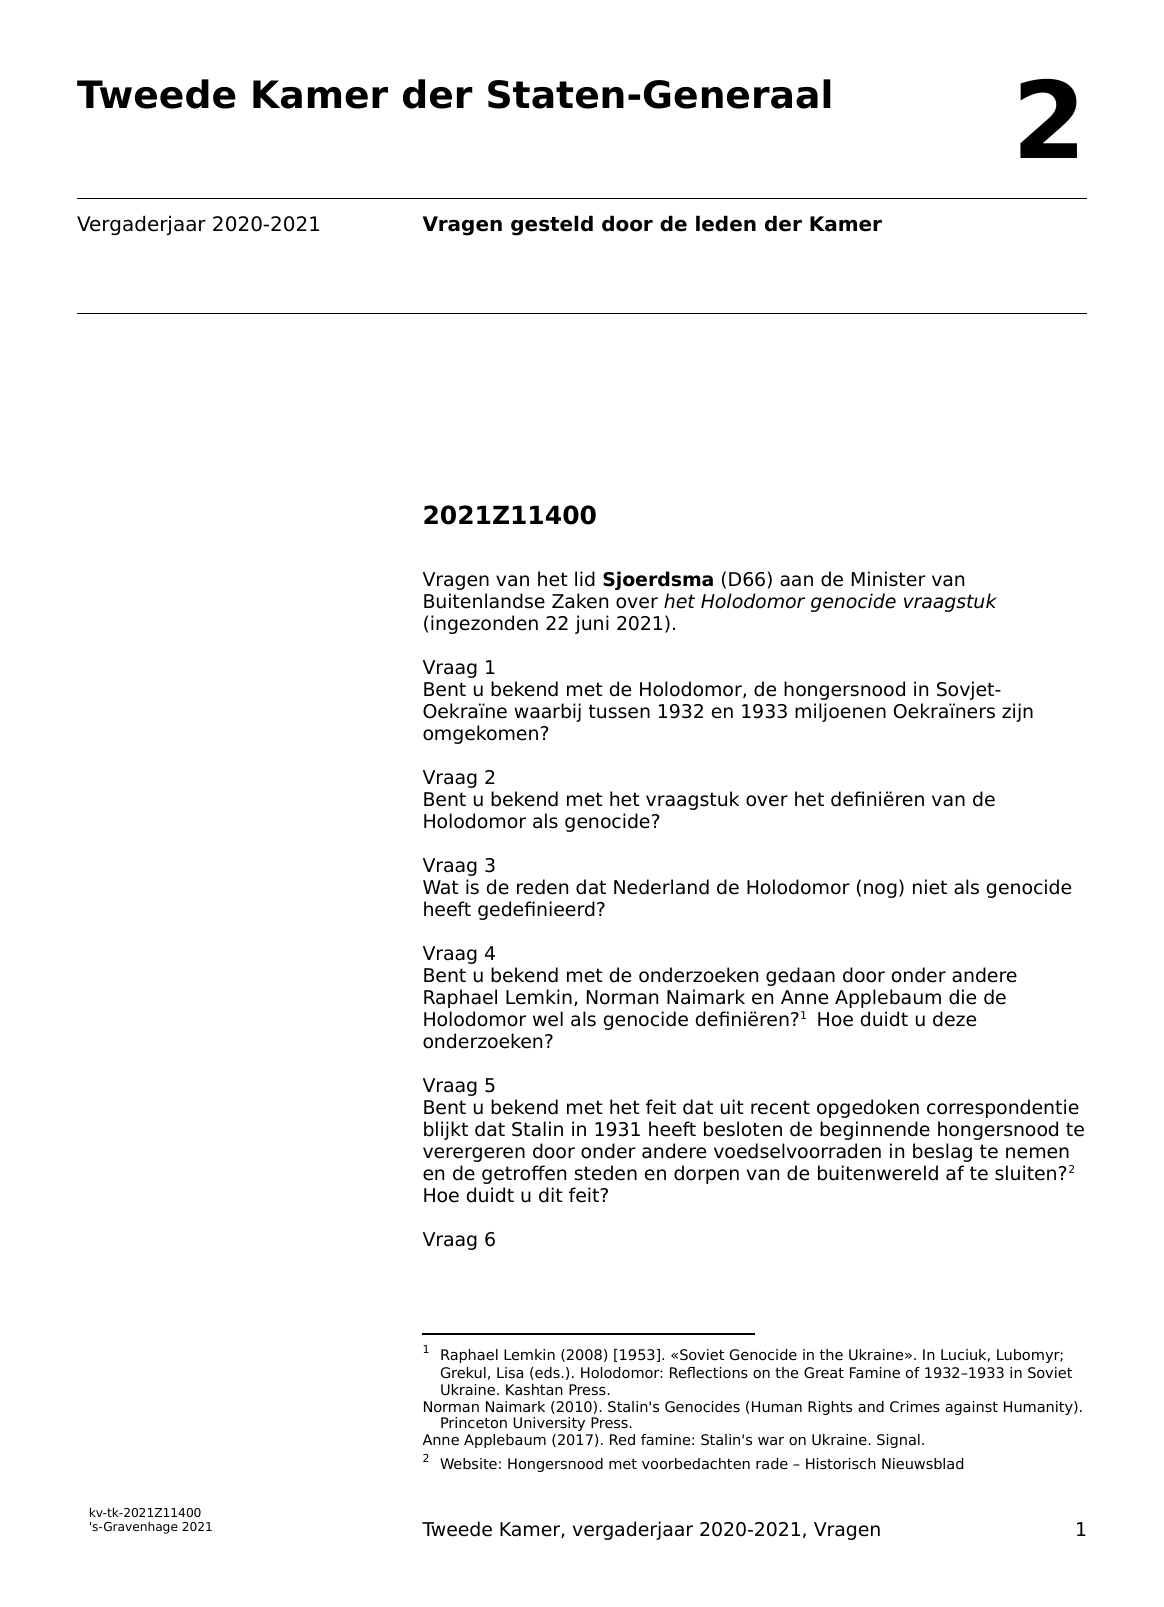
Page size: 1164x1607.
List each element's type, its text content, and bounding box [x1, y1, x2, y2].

text Wat is de reden dat Nederland de Holodomor (nog) niet als genocide heeft gedefinieerd? [422, 877, 1087, 921]
text Bent u bekend met de onderzoeken gedaan door onder andere Raphael Lemkin, Norman Naimark en Anne Applebaum die de Holodomor wel als genocide definiëren? Hoe duidt u deze onderzoeken? [422, 965, 1087, 1053]
table_cell Vergaderjaar 2020-2021 [77, 199, 422, 313]
text 2021Z11400 [422, 501, 1087, 531]
text Norman Naimark (2010). Stalin's Genocides (Human Rights and Crimes against Humanity). Princeton University Press. [422, 1399, 1087, 1432]
text Vraag 1 [422, 657, 1087, 679]
table_header 2 [886, 59, 1087, 198]
text 's-Gravenhage 2021 [88, 1520, 323, 1534]
text Vraag 5 [422, 1075, 1087, 1097]
text Vraag 3 [422, 855, 1087, 877]
text Vraag 4 [422, 943, 1087, 965]
text Vragen van het lid Sjoerdsma (D66) aan de Minister van Buitenlandse Zaken over het Holodomor genocide vraagstuk (ingezonden 22 juni 2021). [422, 569, 1087, 635]
text Bent u bekend met het vraagstuk over het definiëren van de Holodomor als genocide? [422, 789, 1087, 833]
text Anne Applebaum (2017). Red famine: Stalin's war on Ukraine. Signal. [422, 1432, 1087, 1449]
text Vraag 2 [422, 767, 1087, 789]
text Website: Hongersnood met voorbedachten rade – Historisch Nieuwsblad [422, 1452, 1087, 1474]
table_cell Vragen gesteld door de leden der Kamer [422, 199, 1087, 313]
text Vraag 6 [422, 1229, 1087, 1251]
text Bent u bekend met de Holodomor, de hongersnood in Sovjet-Oekraïne waarbij tussen 1932 en 1933 miljoenen Oekraïners zijn omgekomen? [422, 679, 1087, 745]
table_header Tweede Kamer der Staten-Generaal [77, 59, 886, 198]
text Bent u bekend met het feit dat uit recent opgedoken correspondentie blijkt dat Stalin in 1931 heeft besloten de beginnende hongersnood te verergeren door onder andere voedselvoorraden in beslag te nemen en de getroffen steden en dorpen van de buitenwereld af te sluiten? Hoe duidt u dit feit? [422, 1097, 1087, 1207]
text Raphael Lemkin (2008) [1953]. «Soviet Genocide in the Ukraine». In Luciuk, Lubomyr; Grekul, Lisa (eds.). Holodomor: Reflections on the Great Famine of 1932–1933 in Soviet Ukraine. Kashtan Press. [422, 1343, 1087, 1399]
text kv-tk-2021Z11400 [88, 1506, 323, 1520]
